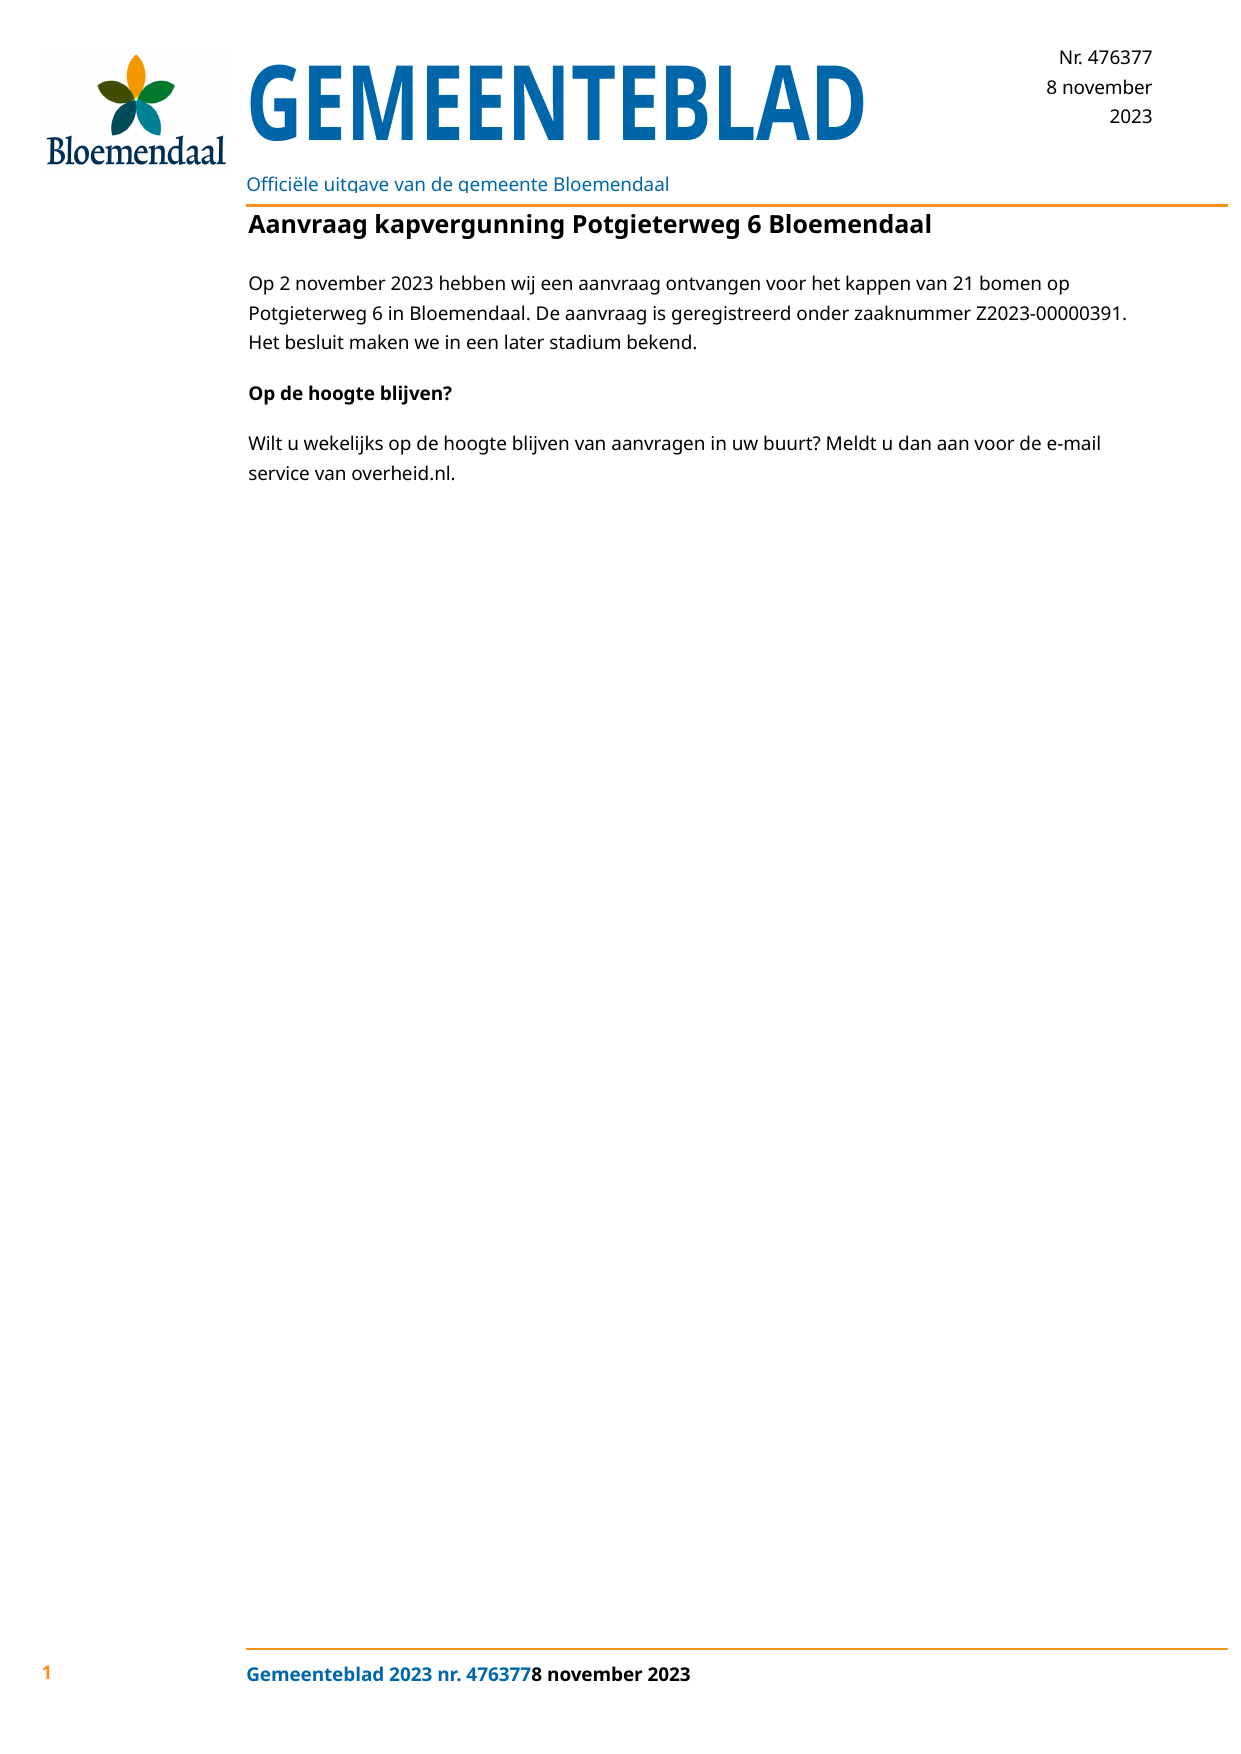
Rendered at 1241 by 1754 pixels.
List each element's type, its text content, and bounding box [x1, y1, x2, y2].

text Op de hoogte blijven? [248, 380, 1152, 406]
picture [41, 47, 231, 172]
text Aanvraag kapvergunning Potgieterweg 6 Bloemendaal [248, 207, 1152, 241]
text Op 2 november 2023 hebben wij een aanvraag ontvangen voor het kappen van 21 bomen op Potgieterweg 6 in Bloemendaal. De aanvraag is geregistreerd onder zaaknummer Z2023-00000391. Het besluit maken we in een later stadium bekend. [248, 270, 1152, 355]
text Wilt u wekelijks op de hoogte blijven van aanvragen in uw buurt? Meldt u dan aan voor de e-mail service van overheid.nl. [248, 430, 1152, 486]
